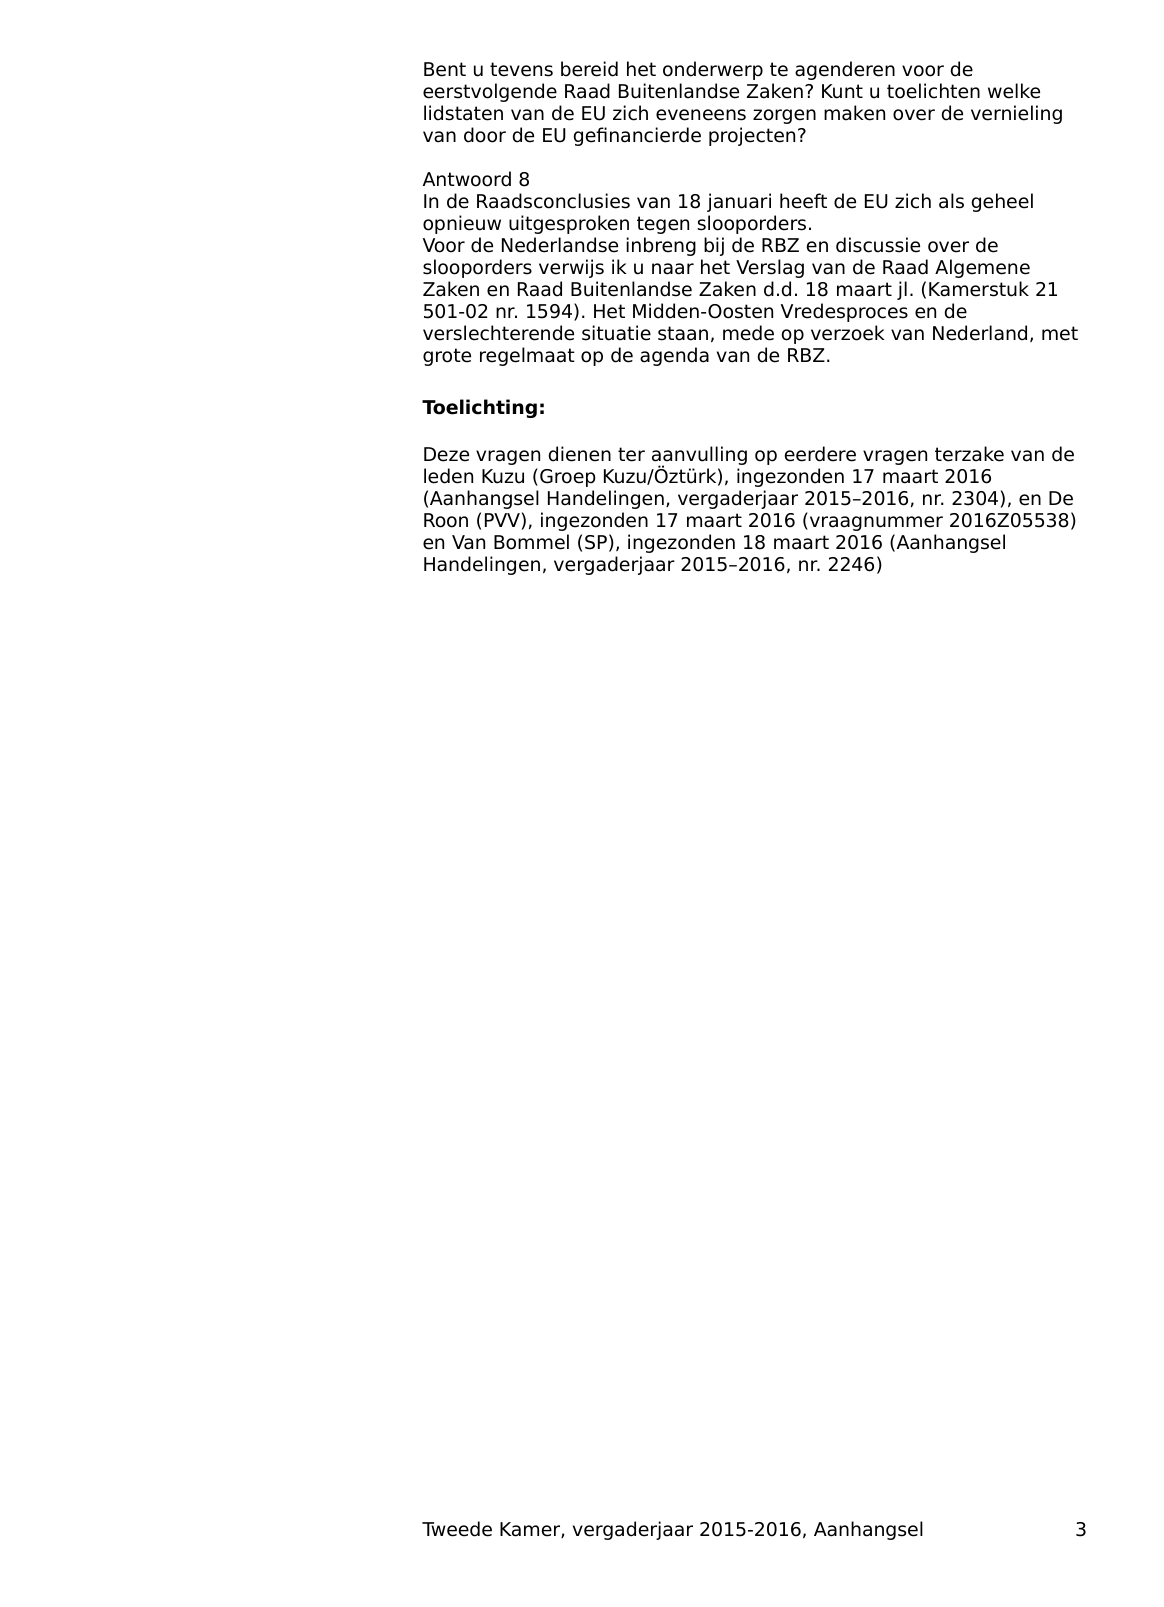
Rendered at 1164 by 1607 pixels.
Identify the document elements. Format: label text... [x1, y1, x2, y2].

text In de Raadsconclusies van 18 januari heeft de EU zich als geheel opnieuw uitgesproken tegen slooporders. [422, 191, 1087, 235]
text Antwoord 8 [422, 169, 1087, 191]
text Bent u tevens bereid het onderwerp te agenderen voor de eerstvolgende Raad Buitenlandse Zaken? Kunt u toelichten welke lidstaten van de EU zich eveneens zorgen maken over de vernieling van door de EU gefinancierde projecten? [422, 59, 1087, 147]
subtitle Toelichting: [422, 397, 1087, 419]
text Deze vragen dienen ter aanvulling op eerdere vragen terzake van de leden Kuzu (Groep Kuzu/Öztürk), ingezonden 17 maart 2016 (Aanhangsel Handelingen, vergaderjaar 2015–2016, nr. 2304), en De Roon (PVV), ingezonden 17 maart 2016 (vraagnummer 2016Z05538) en Van Bommel (SP), ingezonden 18 maart 2016 (Aanhangsel Handelingen, vergaderjaar 2015–2016, nr. 2246) [422, 444, 1087, 576]
text Voor de Nederlandse inbreng bij de RBZ en discussie over de slooporders verwijs ik u naar het Verslag van de Raad Algemene Zaken en Raad Buitenlandse Zaken d.d. 18 maart jl. (Kamerstuk 21 501-02 nr. 1594). Het Midden-Oosten Vredesproces en de verslechterende situatie staan, mede op verzoek van Nederland, met grote regelmaat op de agenda van de RBZ. [422, 235, 1087, 367]
